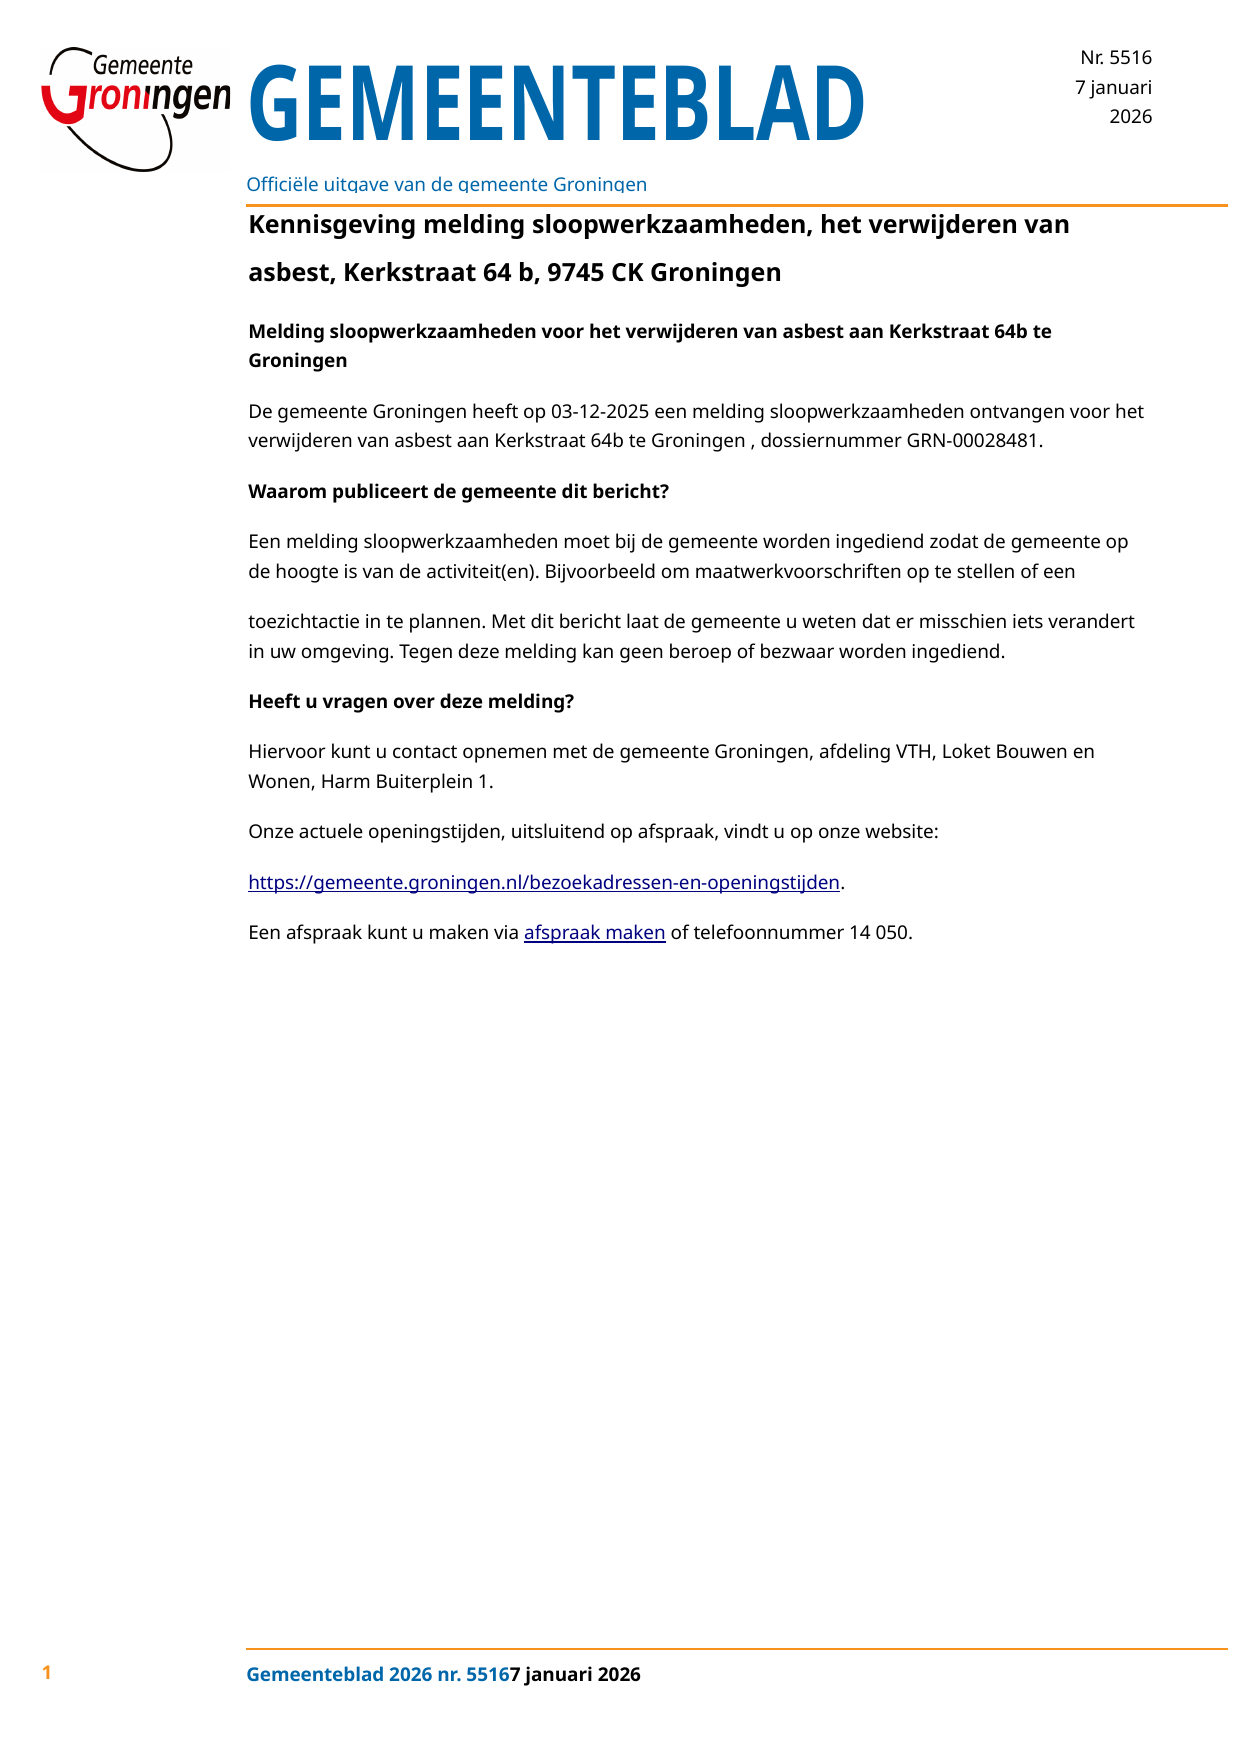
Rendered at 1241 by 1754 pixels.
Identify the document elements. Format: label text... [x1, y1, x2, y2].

text Een afspraak kunt u maken via afspraak maken of telefoonnummer 14 050. [248, 919, 1152, 945]
text Melding sloopwerkzaamheden voor het verwijderen van asbest aan Kerkstraat 64b te Groningen [248, 318, 1152, 373]
text Waarom publiceert de gemeente dit bericht? [248, 478, 1152, 504]
text Een melding sloopwerkzaamheden moet bij de gemeente worden ingediend zodat de gemeente op de hoogte is van de activiteit(en). Bijvoorbeeld om maatwerkvoorschriften op te stellen of een [248, 528, 1152, 584]
text De gemeente Groningen heeft op 03-12-2025 een melding sloopwerkzaamheden ontvangen voor het verwijderen van asbest aan Kerkstraat 64b te Groningen , dossiernummer GRN-00028481. [248, 398, 1152, 453]
text Kennisgeving melding sloopwerkzaamheden, het verwijderen van asbest, Kerkstraat 64 b, 9745 CK Groningen [248, 207, 1152, 288]
text toezichtactie in te plannen. Met dit bericht laat de gemeente u weten dat er misschien iets verandert in uw omgeving. Tegen deze melding kan geen beroep of bezwaar worden ingediend. [248, 608, 1152, 664]
text https://gemeente.groningen.nl/bezoekadressen-en-openingstijden. [248, 869, 1152, 895]
text Onze actuele openingstijden, uitsluitend op afspraak, vindt u op onze website: [248, 819, 1152, 844]
picture [41, 47, 231, 172]
text Heeft u vragen over deze melding? [248, 688, 1152, 714]
text Hiervoor kunt u contact opnemen met de gemeente Groningen, afdeling VTH, Loket Bouwen en Wonen, Harm Buiterplein 1. [248, 739, 1152, 794]
